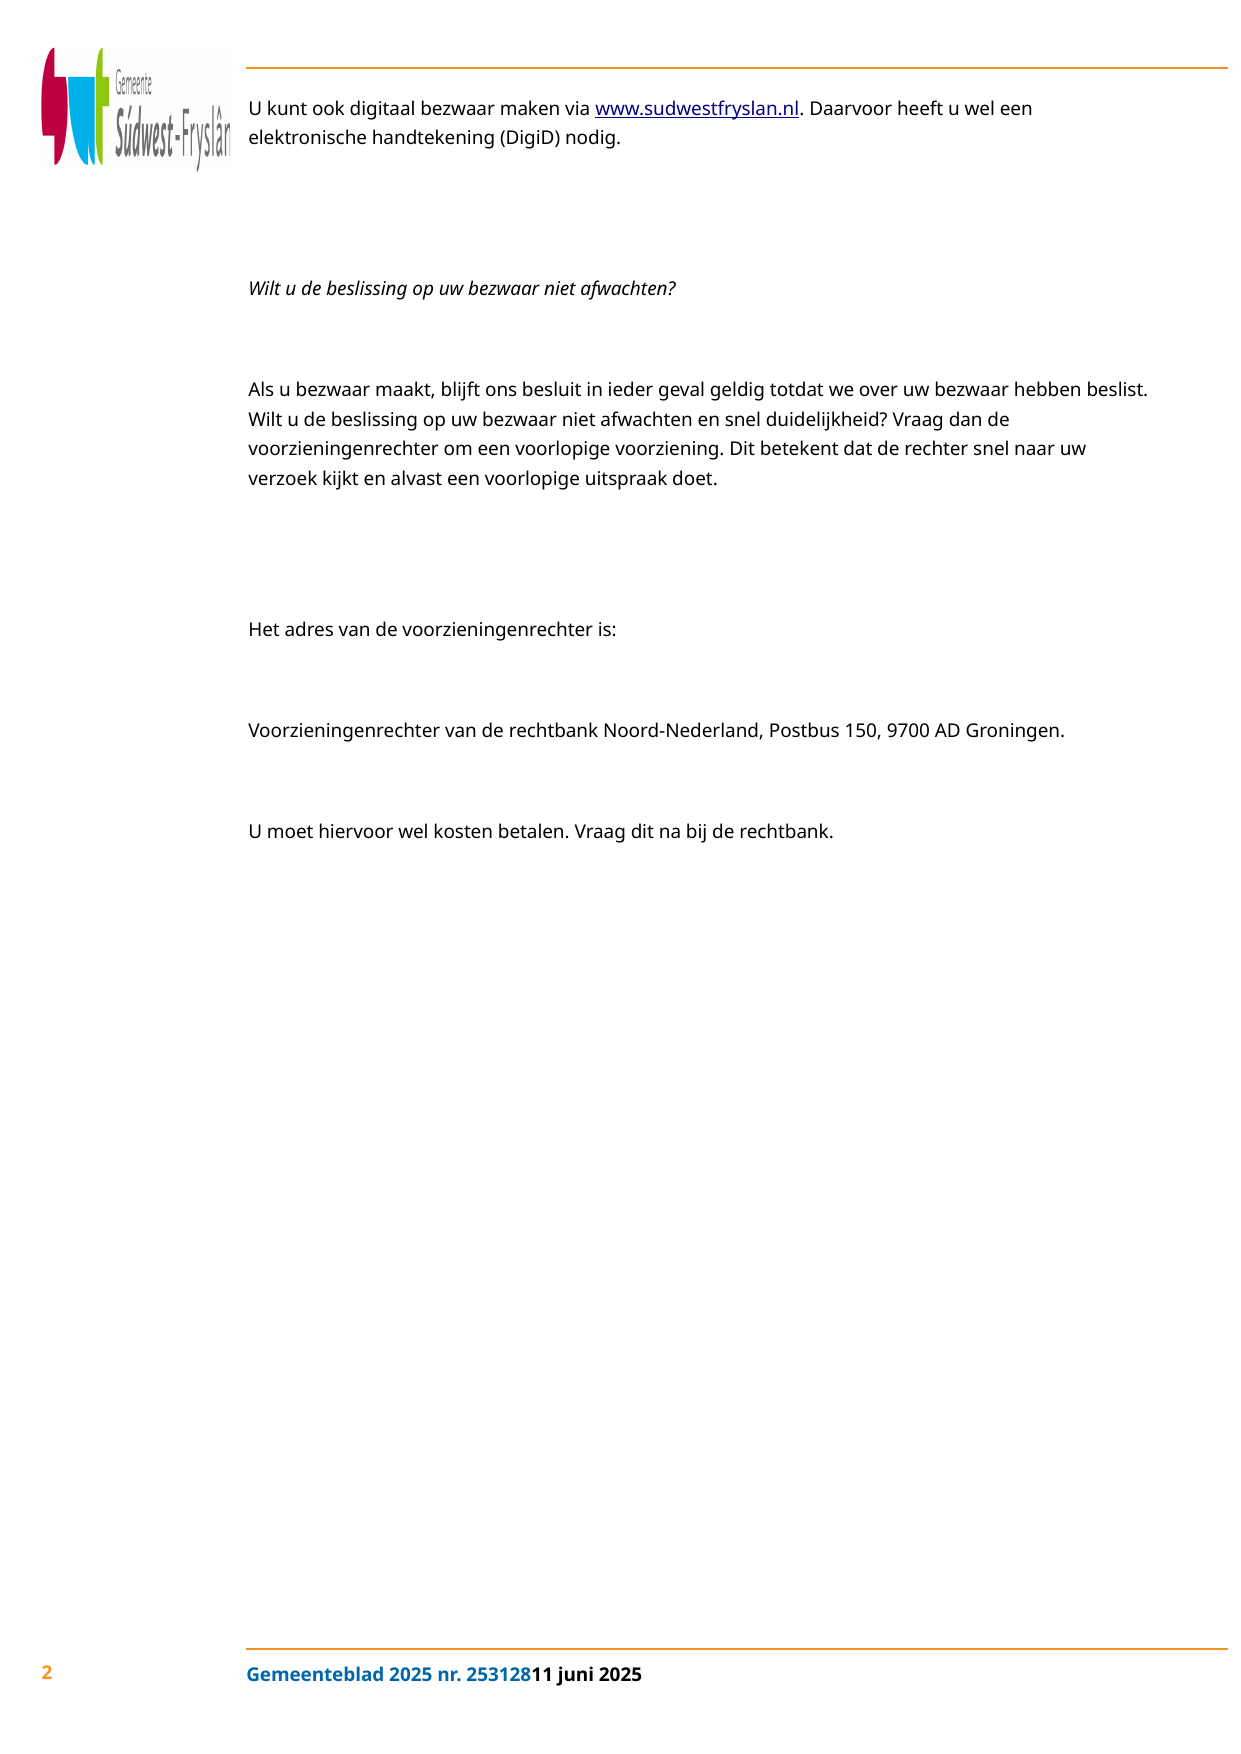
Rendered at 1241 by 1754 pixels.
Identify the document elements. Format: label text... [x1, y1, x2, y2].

text Het adres van de voorzieningenrechter is: [248, 616, 1152, 642]
text U kunt ook digitaal bezwaar maken via www.sudwestfryslan.nl. Daarvoor heeft u wel een elektronische handtekening (DigiD) nodig. [248, 95, 1152, 150]
text Als u bezwaar maakt, blijft ons besluit in ieder geval geldig totdat we over uw bezwaar hebben beslist. Wilt u de beslissing op uw bezwaar niet afwachten en snel duidelijkheid? Vraag dan de voorzieningenrechter om een voorlopige voorziening. Dit betekent dat de rechter snel naar uw verzoek kijkt en alvast een voorlopige uitspraak doet. [248, 376, 1152, 491]
text U moet hiervoor wel kosten betalen. Vraag dit na bij de rechtbank. [248, 818, 1152, 844]
picture [41, 47, 231, 172]
text Voorzieningenrechter van de rechtbank Noord-Nederland, Postbus 150, 9700 AD Groningen. [248, 717, 1152, 743]
text Wilt u de beslissing op uw bezwaar niet afwachten? [248, 276, 1152, 301]
